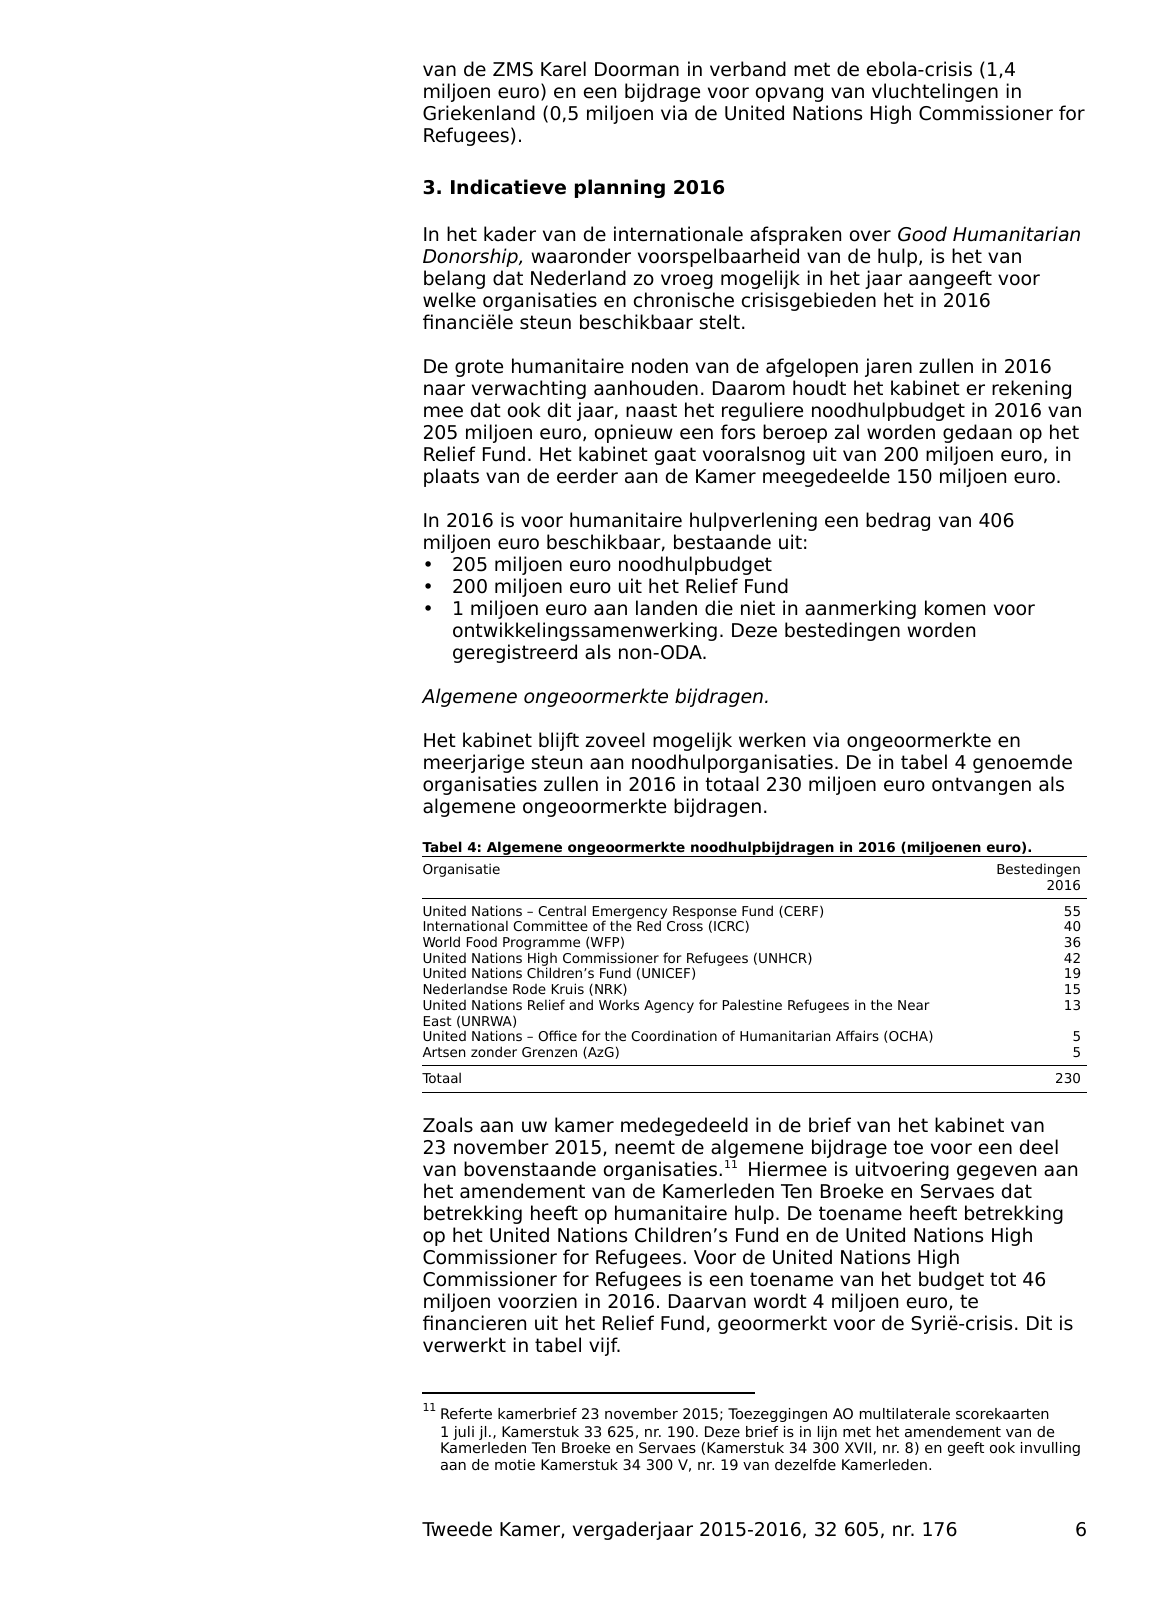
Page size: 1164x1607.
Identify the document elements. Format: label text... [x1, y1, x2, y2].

table_cell United Nations Children’s Fund (UNICEF) [422, 966, 958, 982]
text Referte kamerbrief 23 november 2015; Toezeggingen AO multilaterale scorekaarten 1 juli jl., Kamerstuk 33 625, nr. 190. Deze brief is in lijn met het amendement van de Kamerleden Ten Broeke en Servaes (Kamerstuk 34 300 XVII, nr. 8) en geeft ook invulling aan de motie Kamerstuk 34 300 V, nr. 19 van dezelfde Kamerleden. [422, 1402, 1087, 1474]
table_cell 5 [958, 1029, 1087, 1045]
text De grote humanitaire noden van de afgelopen jaren zullen in 2016 naar verwachting aanhouden. Daarom houdt het kabinet er rekening mee dat ook dit jaar, naast het reguliere noodhulpbudget in 2016 van 205 miljoen euro, opnieuw een fors beroep zal worden gedaan op het Relief Fund. Het kabinet gaat vooralsnog uit van 200 miljoen euro, in plaats van de eerder aan de Kamer meegedeelde 150 miljoen euro. [422, 356, 1087, 488]
table_cell 15 [958, 982, 1087, 998]
table_cell Bestedingen 2016 [958, 857, 1087, 898]
subtitle 3. Indicatieve planning 2016 [422, 177, 1087, 199]
table_cell Organisatie [422, 857, 958, 898]
table_cell Nederlandse Rode Kruis (NRK) [422, 982, 958, 998]
table_cell 55 [958, 899, 1087, 919]
table_cell United Nations Relief and Works Agency for Palestine Refugees in the Near East (UNRWA) [422, 998, 958, 1029]
table_cell 42 [958, 951, 1087, 966]
table_cell 5 [958, 1045, 1087, 1065]
table_cell 36 [958, 935, 1087, 951]
table_cell United Nations – Office for the Coordination of Humanitarian Affairs (OCHA) [422, 1029, 958, 1045]
table_cell United Nations High Commissioner for Refugees (UNHCR) [422, 951, 958, 966]
text In het kader van de internationale afspraken over Good Humanitarian Donorship, waaronder voorspelbaarheid van de hulp, is het van belang dat Nederland zo vroeg mogelijk in het jaar aangeeft voor welke organisaties en chronische crisisgebieden het in 2016 financiële steun beschikbaar stelt. [422, 224, 1087, 334]
text van de ZMS Karel Doorman in verband met de ebola-crisis (1,4 miljoen euro) en een bijdrage voor opvang van vluchtelingen in Griekenland (0,5 miljoen via de United Nations High Commissioner for Refugees). [422, 59, 1087, 147]
table_cell International Committee of the Red Cross (ICRC) [422, 919, 958, 935]
table_cell World Food Programme (WFP) [422, 935, 958, 951]
text In 2016 is voor humanitaire hulpverlening een bedrag van 406 miljoen euro beschikbaar, bestaande uit: [422, 510, 1087, 554]
table_cell United Nations – Central Emergency Response Fund (CERF) [422, 899, 958, 919]
table_cell 13 [958, 998, 1087, 1029]
text • 1 miljoen euro aan landen die niet in aanmerking komen voor ontwikkelingssamenwerking. Deze bestedingen worden geregistreerd als non-ODA. [422, 598, 1087, 664]
table_cell 19 [958, 966, 1087, 982]
table_header Tabel 4: Algemene ongeoormerkte noodhulpbijdragen in 2016 (miljoenen euro). [422, 840, 1087, 856]
table_cell 230 [958, 1066, 1087, 1092]
text Het kabinet blijft zoveel mogelijk werken via ongeoormerkte en meerjarige steun aan noodhulporganisaties. De in tabel 4 genoemde organisaties zullen in 2016 in totaal 230 miljoen euro ontvangen als algemene ongeoormerkte bijdragen. [422, 730, 1087, 818]
table_cell 40 [958, 919, 1087, 935]
table_cell Totaal [422, 1066, 958, 1092]
text • 205 miljoen euro noodhulpbudget [422, 554, 1087, 576]
table_cell Artsen zonder Grenzen (AzG) [422, 1045, 958, 1065]
subtitle Algemene ongeoormerkte bijdragen. [422, 686, 1087, 708]
text Zoals aan uw kamer medegedeeld in de brief van het kabinet van 23 november 2015, neemt de algemene bijdrage toe voor een deel van bovenstaande organisaties. Hiermee is uitvoering gegeven aan het amendement van de Kamerleden Ten Broeke en Servaes dat betrekking heeft op humanitaire hulp. De toename heeft betrekking op het United Nations Children’s Fund en de United Nations High Commissioner for Refugees. Voor de United Nations High Commissioner for Refugees is een toename van het budget tot 46 miljoen voorzien in 2016. Daarvan wordt 4 miljoen euro, te financieren uit het Relief Fund, geoormerkt voor de Syrië-crisis. Dit is verwerkt in tabel vijf. [422, 1115, 1087, 1357]
text • 200 miljoen euro uit het Relief Fund [422, 576, 1087, 598]
